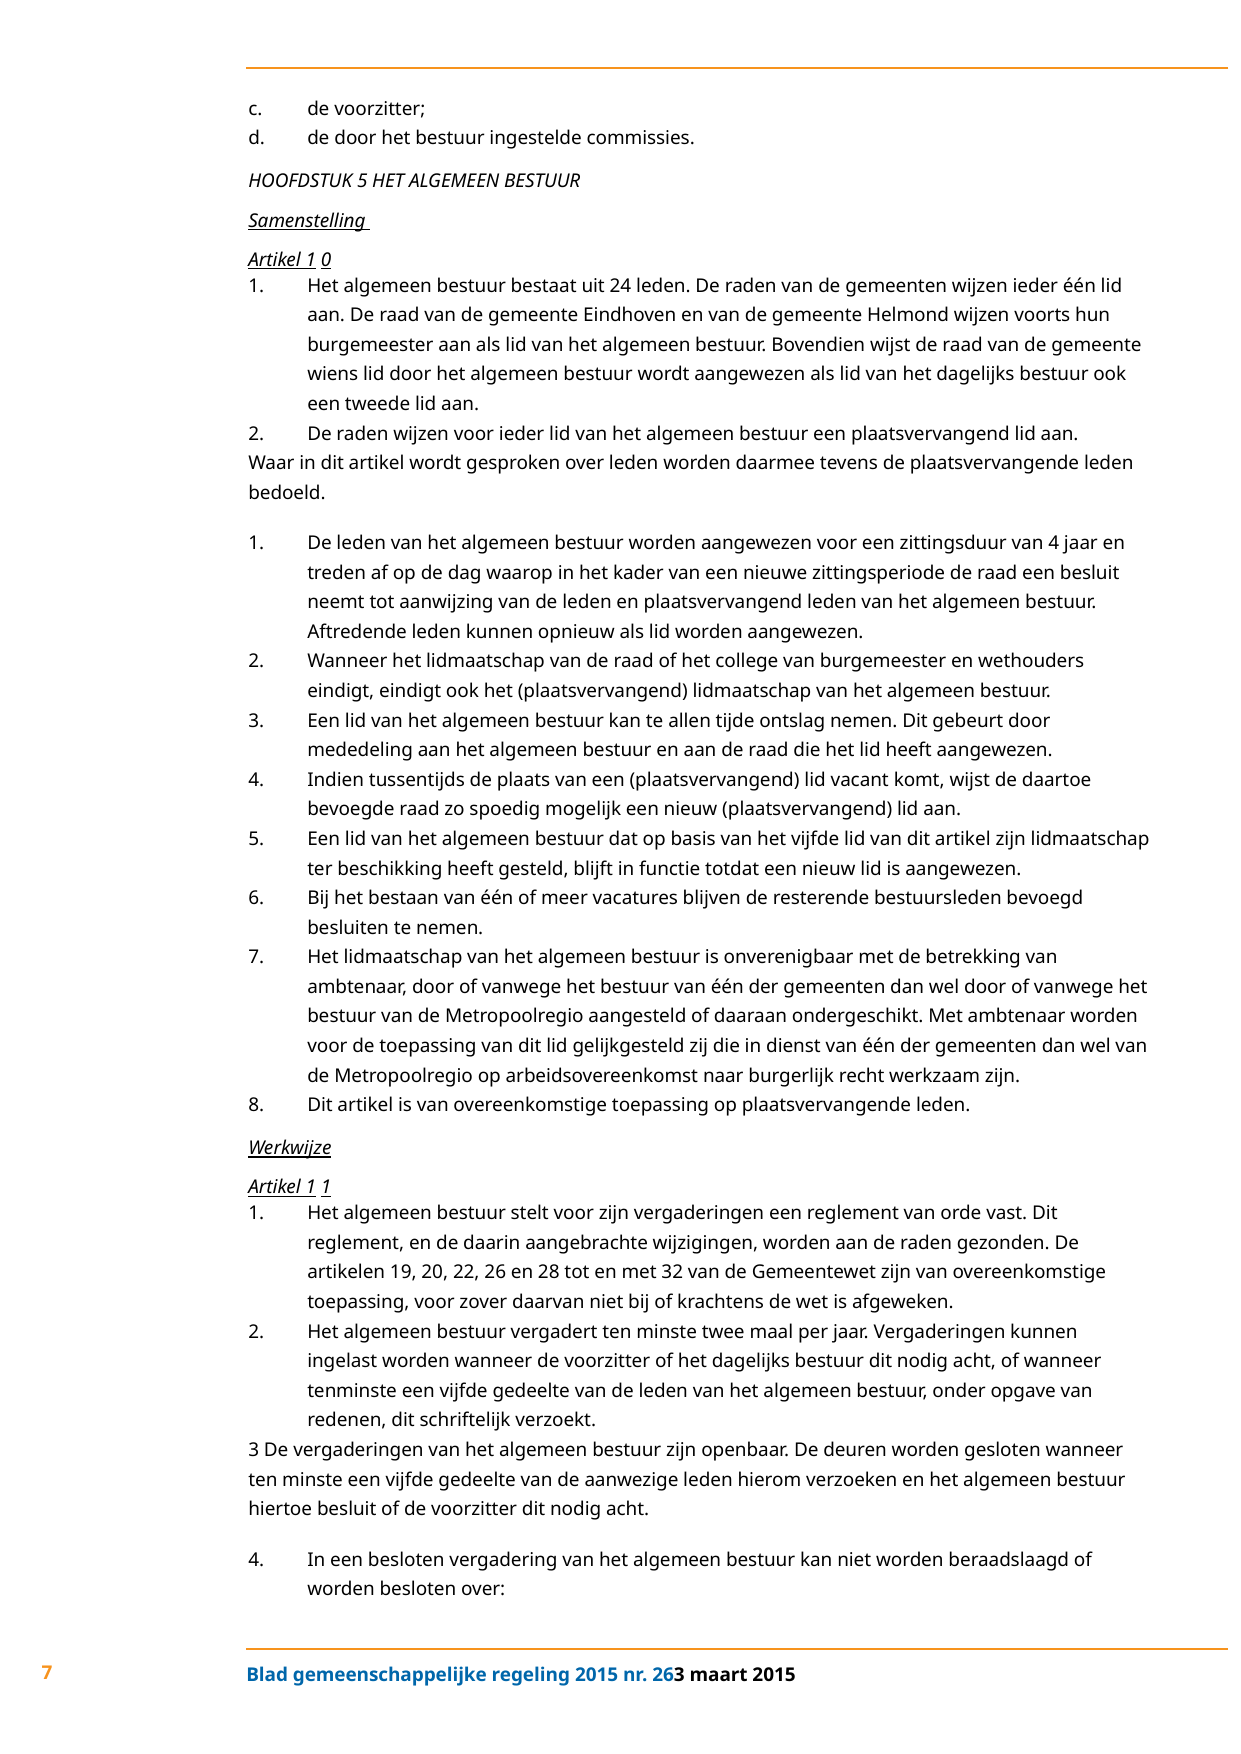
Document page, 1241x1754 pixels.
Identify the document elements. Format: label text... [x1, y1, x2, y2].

list De leden van het algemeen bestuur worden aangewezen voor een zittingsduur van 4 jaar en treden af op de dag waarop in het kader van een nieuwe zittingsperiode de raad een besluit neemt tot aanwijzing van de leden en plaatsvervangend leden van het algemeen bestuur. Aftredende leden kunnen opnieuw als lid worden aangewezen. [248, 529, 1152, 644]
text Samenstelling [248, 207, 1152, 232]
list Het algemeen bestuur stelt voor zijn vergaderingen een reglement van orde vast. Dit reglement, en de daarin aangebrachte wijzigingen, worden aan de raden gezonden. De artikelen 19, 20, 22, 26 en 28 tot en met 32 van de Gemeentewet zijn van overeenkomstige toepassing, voor zover daarvan niet bij of krachtens de wet is afgeweken. [248, 1199, 1152, 1314]
list Het algemeen bestuur bestaat uit 24 leden. De raden van de gemeenten wijzen ieder één lid aan. De raad van de gemeente Eindhoven en van de gemeente Helmond wijzen voorts hun burgemeester aan als lid van het algemeen bestuur. Bovendien wijst de raad van de gemeente wiens lid door het algemeen bestuur wordt aangewezen als lid van het dagelijks bestuur ook een tweede lid aan. [248, 272, 1152, 416]
picture [41, 47, 231, 172]
list Het lidmaatschap van het algemeen bestuur is onverenigbaar met de betrekking van ambtenaar, door of vanwege het bestuur van één der gemeenten dan wel door of vanwege het bestuur van de Metropoolregio aangesteld of daaraan ondergeschikt. Met ambtenaar worden voor de toepassing van dit lid gelijkgesteld zij die in dienst van één der gemeenten dan wel van de Metropoolregio op arbeidsovereenkomst naar burgerlijk recht werkzaam zijn. [248, 943, 1152, 1087]
text Artikel 1 0 [248, 246, 1152, 272]
list Dit artikel is van overeenkomstige toepassing op plaatsvervangende leden. [248, 1091, 1152, 1117]
list Het algemeen bestuur vergadert ten minste twee maal per jaar. Vergaderingen kunnen ingelast worden wanneer de voorzitter of het dagelijks bestuur dit nodig acht, of wanneer tenminste een vijfde gedeelte van de leden van het algemeen bestuur, onder opgave van redenen, dit schriftelijk verzoekt. [248, 1318, 1152, 1432]
list In een besloten vergadering van het algemeen bestuur kan niet worden beraadslaagd of worden besloten over: [248, 1546, 1152, 1601]
list de door het bestuur ingestelde commissies. [248, 124, 1152, 150]
list De raden wijzen voor ieder lid van het algemeen bestuur een plaatsvervangend lid aan. [248, 420, 1152, 445]
text HOOFDSTUK 5 HET ALGEMEEN BESTUUR [248, 167, 1152, 193]
list de voorzitter; [248, 95, 1152, 121]
list Bij het bestaan van één of meer vacatures blijven de resterende bestuursleden bevoegd besluiten te nemen. [248, 884, 1152, 939]
text 3 De vergaderingen van het algemeen bestuur zijn openbaar. De deuren worden gesloten wanneer ten minste een vijfde gedeelte van de aanwezige leden hierom verzoeken en het algemeen bestuur hiertoe besluit of de voorzitter dit nodig acht. [248, 1436, 1152, 1521]
list Een lid van het algemeen bestuur dat op basis van het vijfde lid van dit artikel zijn lidmaatschap ter beschikking heeft gesteld, blijft in functie totdat een nieuw lid is aangewezen. [248, 825, 1152, 880]
text Werkwijze [248, 1134, 1152, 1160]
list Een lid van het algemeen bestuur kan te allen tijde ontslag nemen. Dit gebeurt door mededeling aan het algemeen bestuur en aan de raad die het lid heeft aangewezen. [248, 707, 1152, 762]
text Artikel 1 1 [248, 1174, 1152, 1199]
list Indien tussentijds de plaats van een (plaatsvervangend) lid vacant komt, wijst de daartoe bevoegde raad zo spoedig mogelijk een nieuw (plaatsvervangend) lid aan. [248, 766, 1152, 821]
list Wanneer het lidmaatschap van de raad of het college van burgemeester en wethouders eindigt, eindigt ook het (plaatsvervangend) lidmaatschap van het algemeen bestuur. [248, 648, 1152, 703]
text Waar in dit artikel wordt gesproken over leden worden daarmee tevens de plaatsvervangende leden bedoeld. [248, 449, 1152, 504]
